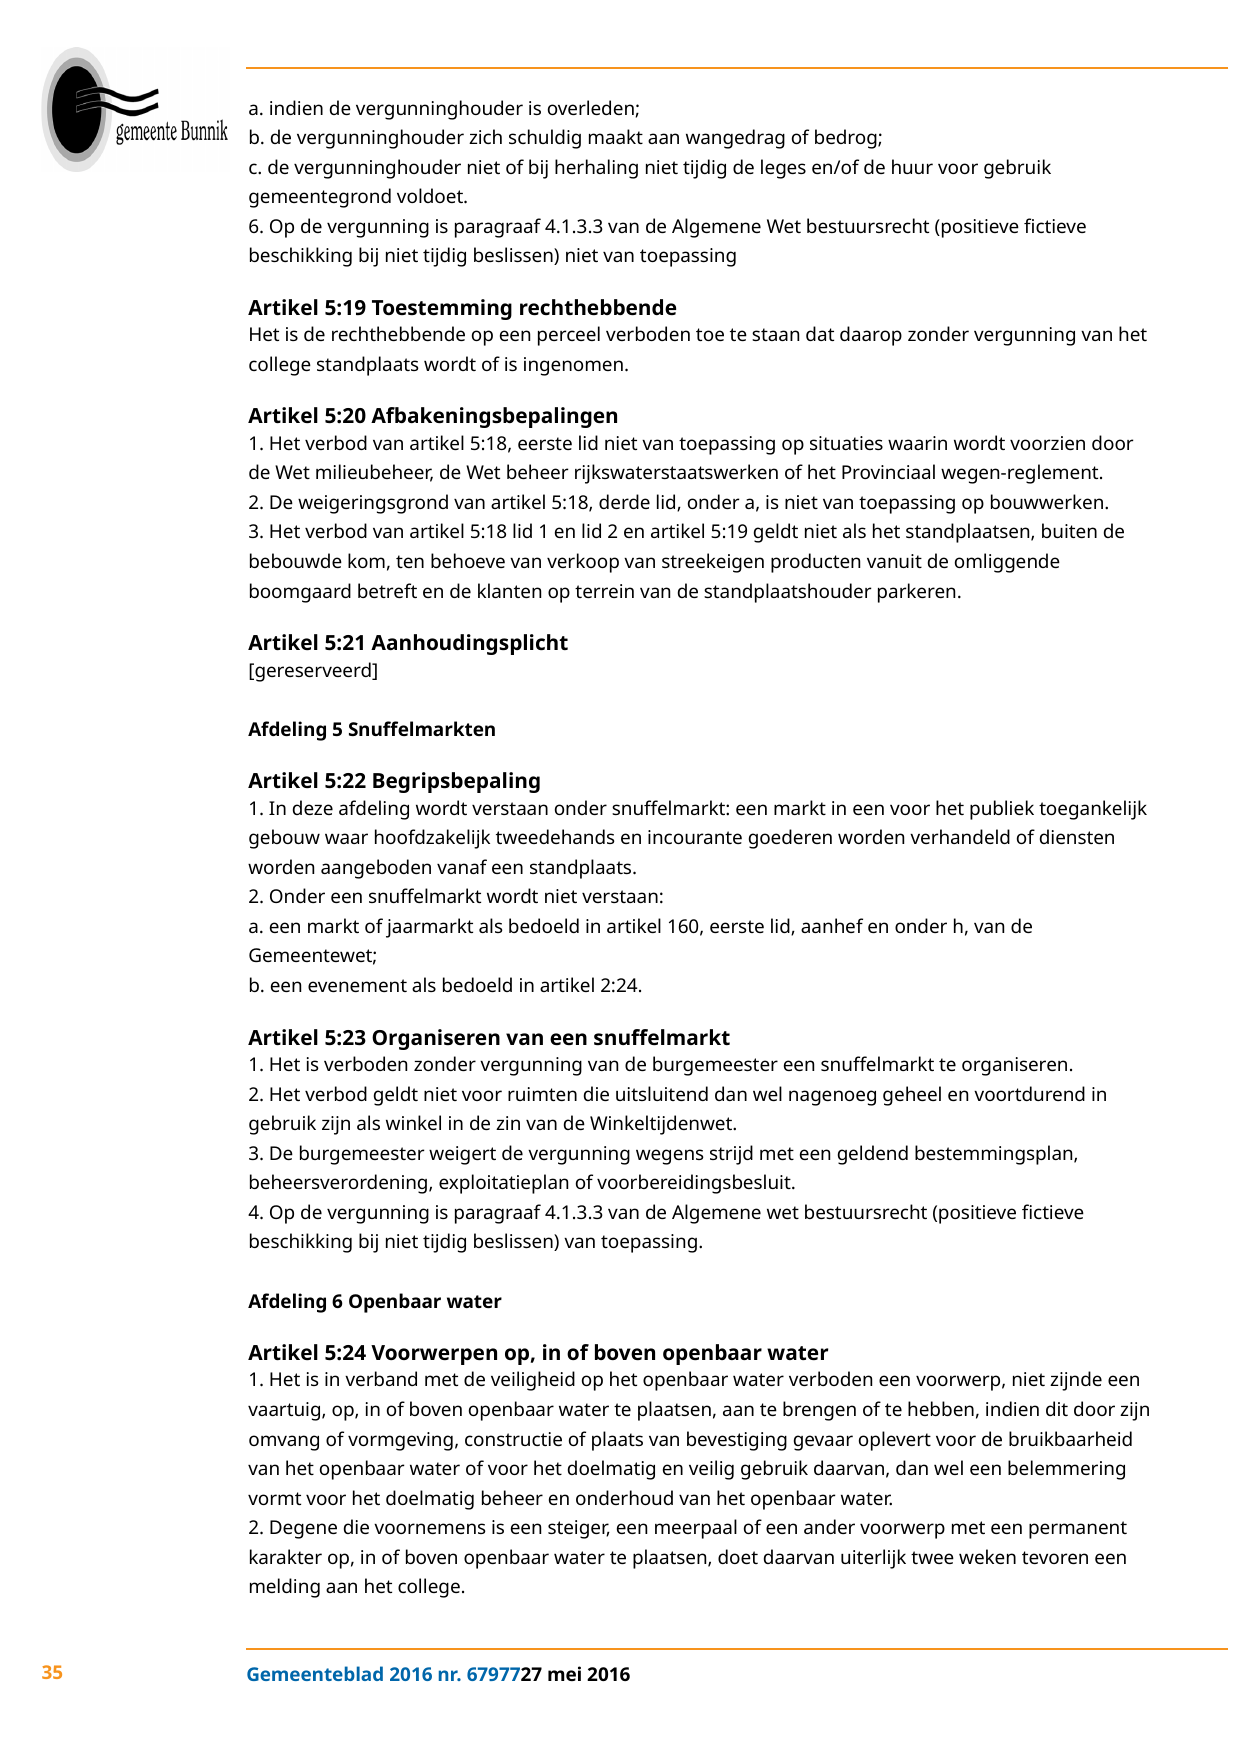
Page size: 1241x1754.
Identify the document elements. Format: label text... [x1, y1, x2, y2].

text 2. Degene die voornemens is een steiger, een meerpaal of een ander voorwerp met een permanent karakter op, in of boven openbaar water te plaatsen, doet daarvan uiterlijk twee weken tevoren een melding aan het college. [248, 1514, 1152, 1599]
text Artikel 5:20 Afbakeningsbepalingen [248, 402, 1152, 430]
text b. de vergunninghouder zich schuldig maakt aan wangedrag of bedrog; [248, 124, 1152, 150]
text 2. Onder een snuffelmarkt wordt niet verstaan: [248, 883, 1152, 909]
text 2. Het verbod geldt niet voor ruimten die uitsluitend dan wel nagenoeg geheel en voortdurend in gebruik zijn als winkel in de zin van de Winkeltijdenwet. [248, 1081, 1152, 1136]
text Afdeling 5 Snuffelmarkten [248, 716, 1152, 742]
text 6. Op de vergunning is paragraaf 4.1.3.3 van de Algemene Wet bestuursrecht (positieve fictieve beschikking bij niet tijdig beslissen) niet van toepassing [248, 213, 1152, 268]
text 1. In deze afdeling wordt verstaan onder snuffelmarkt: een markt in een voor het publiek toegankelijk gebouw waar hoofdzakelijk tweedehands en incourante goederen worden verhandeld of diensten worden aangeboden vanaf een standplaats. [248, 795, 1152, 880]
text Artikel 5:21 Aanhoudingsplicht [248, 628, 1152, 657]
text a. indien de vergunninghouder is overleden; [248, 95, 1152, 121]
text c. de vergunninghouder niet of bij herhaling niet tijdig de leges en/of de huur voor gebruik gemeentegrond voldoet. [248, 154, 1152, 209]
text 3. Het verbod van artikel 5:18 lid 1 en lid 2 en artikel 5:19 geldt niet als het standplaatsen, buiten de bebouwde kom, ten behoeve van verkoop van streekeigen producten vanuit de omliggende boomgaard betreft en de klanten op terrein van de standplaatshouder parkeren. [248, 519, 1152, 604]
text 1. Het is in verband met de veiligheid op het openbaar water verboden een voorwerp, niet zijnde een vaartuig, op, in of boven openbaar water te plaatsen, aan te brengen of te hebben, indien dit door zijn omvang of vormgeving, constructie of plaats van bevestiging gevaar oplevert voor de bruikbaarheid van het openbaar water of voor het doelmatig en veilig gebruik daarvan, dan wel een belemmering vormt voor het doelmatig beheer en onderhoud van het openbaar water. [248, 1367, 1152, 1511]
picture [41, 47, 231, 172]
text Artikel 5:23 Organiseren van een snuffelmarkt [248, 1023, 1152, 1051]
text Artikel 5:24 Voorwerpen op, in of boven openbaar water [248, 1338, 1152, 1367]
text 1. Het verbod van artikel 5:18, eerste lid niet van toepassing op situaties waarin wordt voorzien door de Wet milieubeheer, de Wet beheer rijkswaterstaatswerken of het Provinciaal wegen-reglement. [248, 430, 1152, 485]
text Artikel 5:19 Toestemming rechthebbende [248, 293, 1152, 322]
text 1. Het is verboden zonder vergunning van de burgemeester een snuffelmarkt te organiseren. [248, 1051, 1152, 1077]
text 4. Op de vergunning is paragraaf 4.1.3.3 van de Algemene wet bestuursrecht (positieve fictieve beschikking bij niet tijdig beslissen) van toepassing. [248, 1199, 1152, 1254]
text 2. De weigeringsgrond van artikel 5:18, derde lid, onder a, is niet van toepassing op bouwwerken. [248, 489, 1152, 515]
text Het is de rechthebbende op een perceel verboden toe te staan dat daarop zonder vergunning van het college standplaats wordt of is ingenomen. [248, 322, 1152, 377]
text b. een evenement als bedoeld in artikel 2:24. [248, 972, 1152, 998]
text Artikel 5:22 Begripsbepaling [248, 766, 1152, 795]
text a. een markt of jaarmarkt als bedoeld in artikel 160, eerste lid, aanhef en onder h, van de Gemeentewet; [248, 913, 1152, 968]
text Afdeling 6 Openbaar water [248, 1288, 1152, 1313]
text 3. De burgemeester weigert de vergunning wegens strijd met een geldend bestemmingsplan, beheersverordening, exploitatieplan of voorbereidingsbesluit. [248, 1140, 1152, 1195]
text [gereserveerd] [248, 657, 1152, 682]
